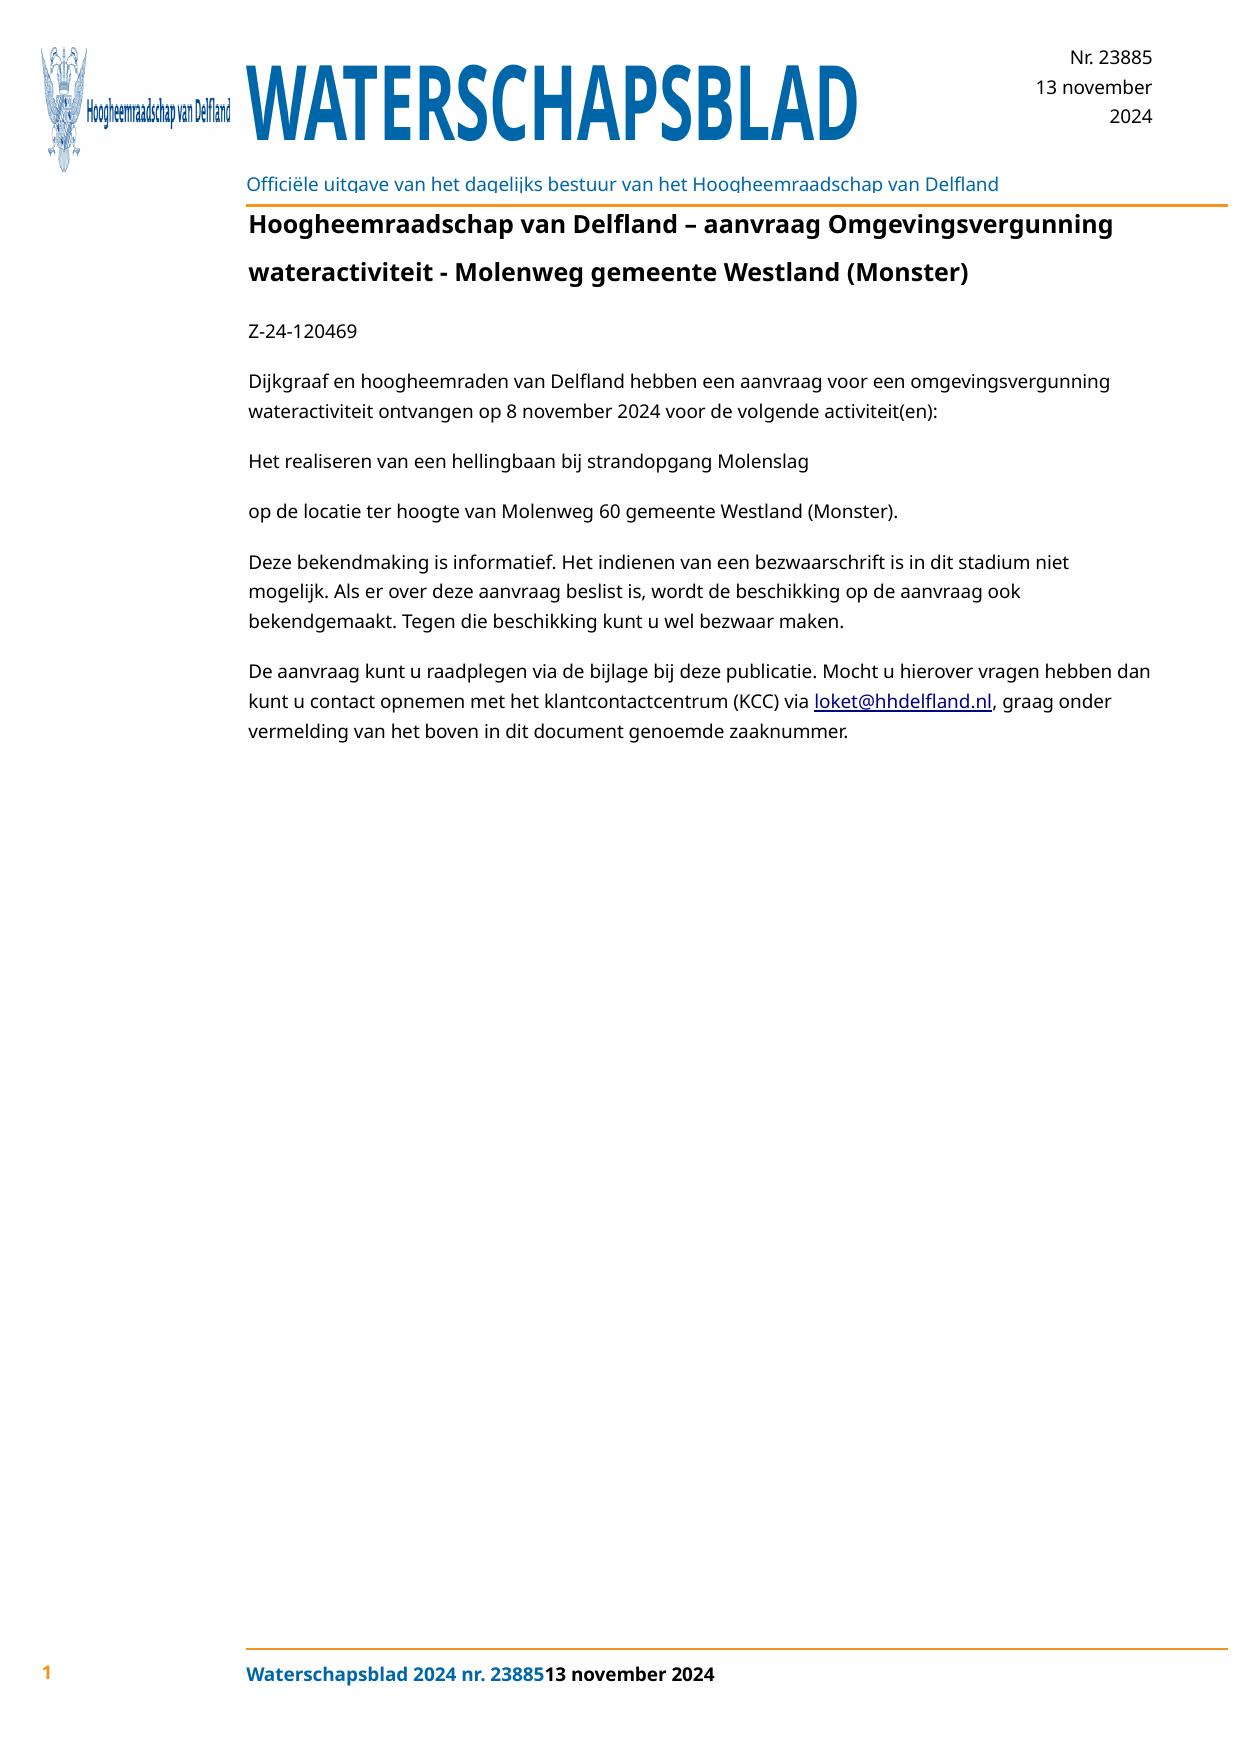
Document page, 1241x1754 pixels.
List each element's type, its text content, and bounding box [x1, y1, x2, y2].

text Hoogheemraadschap van Delfland – aanvraag Omgevingsvergunning wateractiviteit - Molenweg gemeente Westland (Monster) [248, 207, 1152, 288]
text Het realiseren van een hellingbaan bij strandopgang Molenslag [248, 448, 1152, 474]
text Deze bekendmaking is informatief. Het indienen van een bezwaarschrift is in dit stadium niet mogelijk. Als er over deze aanvraag beslist is, wordt de beschikking op de aanvraag ook bekendgemaakt. Tegen die beschikking kunt u wel bezwaar maken. [248, 549, 1152, 634]
text Dijkgraaf en hoogheemraden van Delfland hebben een aanvraag voor een omgevingsvergunning wateractiviteit ontvangen op 8 november 2024 voor de volgende activiteit(en): [248, 368, 1152, 424]
text op de locatie ter hoogte van Molenweg 60 gemeente Westland (Monster). [248, 499, 1152, 524]
picture [41, 47, 231, 172]
text De aanvraag kunt u raadplegen via de bijlage bij deze publicatie. Mocht u hierover vragen hebben dan kunt u contact opnemen met het klantcontactcentrum (KCC) via loket@hhdelfland.nl, graag onder vermelding van het boven in dit document genoemde zaaknummer. [248, 659, 1152, 744]
text Z-24-120469 [248, 318, 1152, 344]
